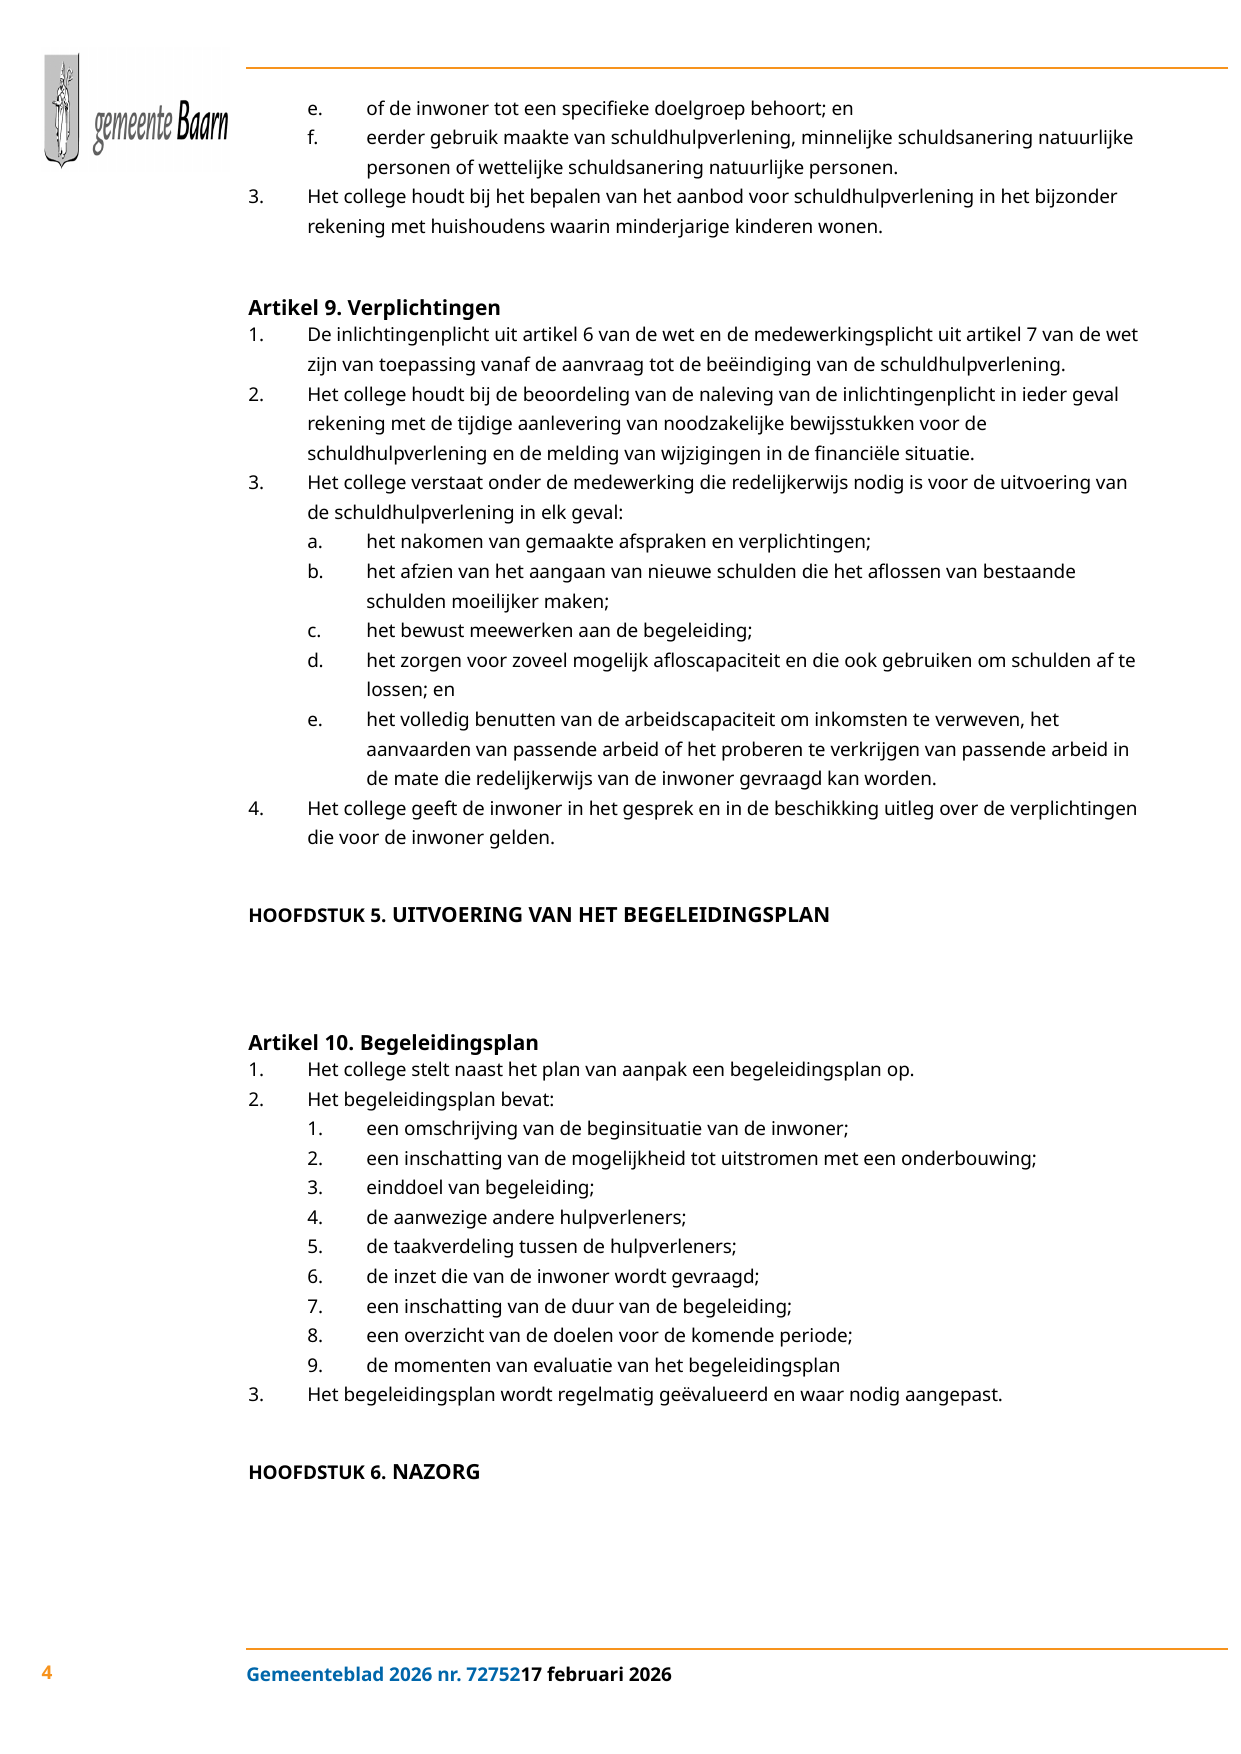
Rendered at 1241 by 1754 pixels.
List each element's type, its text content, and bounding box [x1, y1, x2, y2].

text Artikel 10. Begeleidingsplan [248, 1028, 1152, 1056]
list Het college houdt bij de beoordeling van de naleving van de inlichtingenplicht in ieder geval rekening met de tijdige aanlevering van noodzakelijke bewijsstukken voor de schuldhulpverlening en de melding van wijzigingen in de financiële situatie. [248, 381, 1152, 466]
list het afzien van het aangaan van nieuwe schulden die het aflossen van bestaande schulden moeilijker maken; [307, 558, 1152, 613]
list einddoel van begeleiding; [307, 1174, 1152, 1200]
list Het college houdt bij het bepalen van het aanbod voor schuldhulpverlening in het bijzonder rekening met huishoudens waarin minderjarige kinderen wonen. [248, 183, 1152, 239]
list een overzicht van de doelen voor de komende periode; [307, 1322, 1152, 1348]
list een inschatting van de mogelijkheid tot uitstromen met een onderbouwing; [307, 1145, 1152, 1171]
list de taakverdeling tussen de hulpverleners; [307, 1234, 1152, 1259]
list De inlichtingenplicht uit artikel 6 van de wet en de medewerkingsplicht uit artikel 7 van de wet zijn van toepassing vanaf de aanvraag tot de beëindiging van de schuldhulpverlening. [248, 322, 1152, 377]
list Het begeleidingsplan bevat: [248, 1086, 1152, 1112]
list het nakomen van gemaakte afspraken en verplichtingen; [307, 529, 1152, 554]
list Het college verstaat onder de medewerking die redelijkerwijs nodig is voor de uitvoering van de schuldhulpverlening in elk geval: [248, 469, 1152, 525]
list de momenten van evaluatie van het begeleidingsplan [307, 1352, 1152, 1378]
text HOOFDSTUK 6. NAZORG [248, 1457, 1152, 1485]
list Het college geeft de inwoner in het gesprek en in de beschikking uitleg over de verplichtingen die voor de inwoner gelden. [248, 795, 1152, 850]
text HOOFDSTUK 5. UITVOERING VAN HET BEGELEIDINGSPLAN [248, 900, 1152, 928]
list het volledig benutten van de arbeidscapaciteit om inkomsten te verweven, het aanvaarden van passende arbeid of het proberen te verkrijgen van passende arbeid in de mate die redelijkerwijs van de inwoner gevraagd kan worden. [307, 706, 1152, 791]
list Het college stelt naast het plan van aanpak een begeleidingsplan op. [248, 1056, 1152, 1082]
text Artikel 9. Verplichtingen [248, 293, 1152, 322]
list Het begeleidingsplan wordt regelmatig geëvalueerd en waar nodig aangepast. [248, 1382, 1152, 1407]
list de inzet die van de inwoner wordt gevraagd; [307, 1263, 1152, 1289]
list het bewust meewerken aan de begeleiding; [307, 617, 1152, 643]
list de aanwezige andere hulpverleners; [307, 1204, 1152, 1230]
list eerder gebruik maakte van schuldhulpverlening, minnelijke schuldsanering natuurlijke personen of wettelijke schuldsanering natuurlijke personen. [307, 124, 1152, 180]
list een omschrijving van de beginsituatie van de inwoner; [307, 1115, 1152, 1141]
list het zorgen voor zoveel mogelijk afloscapaciteit en die ook gebruiken om schulden af te lossen; en [307, 647, 1152, 702]
list of de inwoner tot een specifieke doelgroep behoort; en [307, 95, 1152, 121]
list een inschatting van de duur van de begeleiding; [307, 1293, 1152, 1319]
picture [41, 47, 231, 172]
